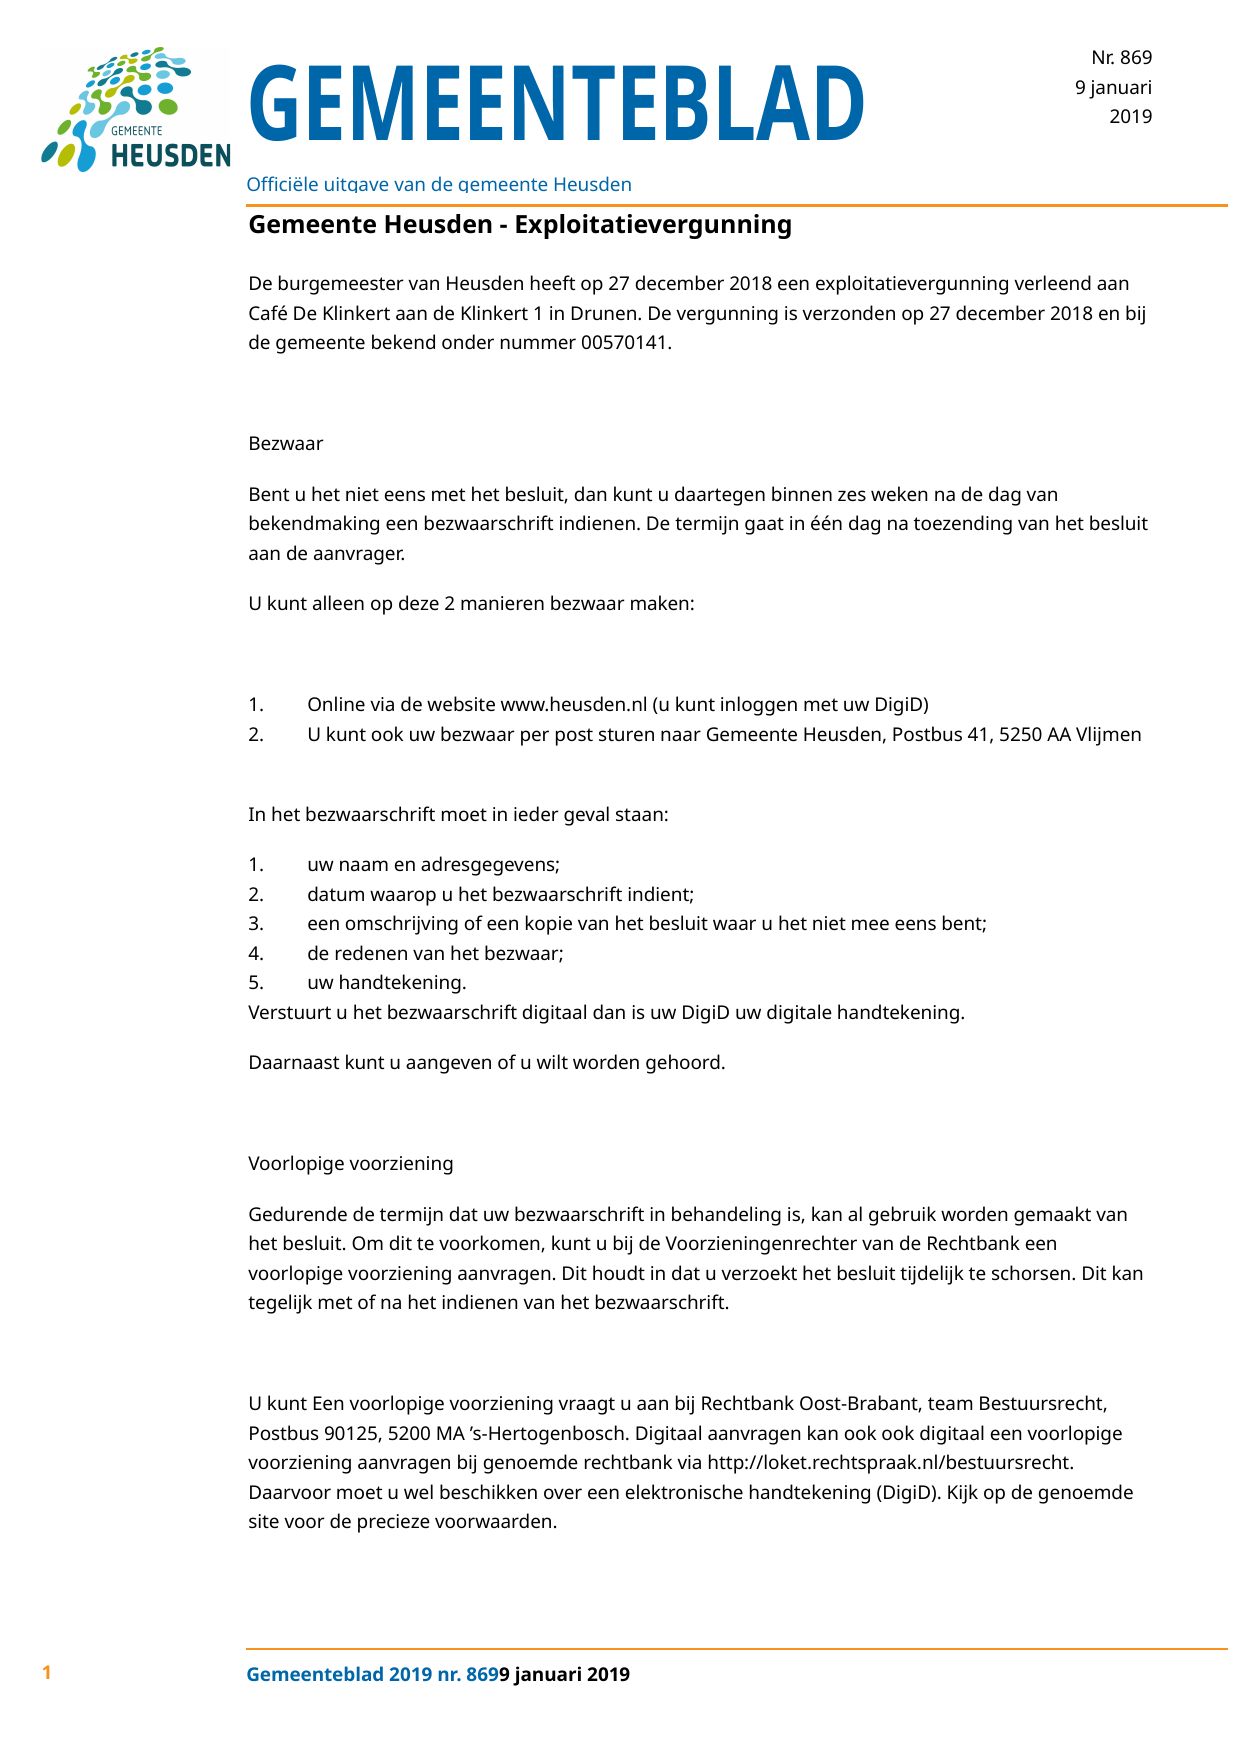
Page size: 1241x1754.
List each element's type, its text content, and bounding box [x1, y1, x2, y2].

text In het bezwaarschrift moet in ieder geval staan: [248, 801, 1152, 826]
text U kunt alleen op deze 2 manieren bezwaar maken: [248, 590, 1152, 616]
text Bent u het niet eens met het besluit, dan kunt u daartegen binnen zes weken na de dag van bekendmaking een bezwaarschrift indienen. De termijn gaat in één dag na toezending van het besluit aan de aanvrager. [248, 481, 1152, 566]
picture [41, 47, 231, 172]
list uw naam en adresgegevens; [248, 851, 1152, 877]
text De burgemeester van Heusden heeft op 27 december 2018 een exploitatievergunning verleend aan Café De Klinkert aan de Klinkert 1 in Drunen. De vergunning is verzonden op 27 december 2018 en bij de gemeente bekend onder nummer 00570141. [248, 270, 1152, 355]
list datum waarop u het bezwaarschrift indient; [248, 881, 1152, 906]
list de redenen van het bezwaar; [248, 940, 1152, 966]
text Bezwaar [248, 430, 1152, 456]
list U kunt ook uw bezwaar per post sturen naar Gemeente Heusden, Postbus 41, 5250 AA Vlijmen [248, 721, 1152, 746]
text Gemeente Heusden - Exploitatievergunning [248, 207, 1152, 241]
list Online via de website www.heusden.nl (u kunt inloggen met uw DigiD) [248, 691, 1152, 717]
text Voorlopige voorziening [248, 1150, 1152, 1176]
list een omschrijving of een kopie van het besluit waar u het niet mee eens bent; [248, 910, 1152, 936]
text Verstuurt u het bezwaarschrift digitaal dan is uw DigiD uw digitale handtekening. [248, 999, 1152, 1025]
text Daarnaast kunt u aangeven of u wilt worden gehoord. [248, 1049, 1152, 1075]
text U kunt Een voorlopige voorziening vraagt u aan bij Rechtbank Oost-Brabant, team Bestuursrecht, Postbus 90125, 5200 MA ’s-Hertogenbosch. Digitaal aanvragen kan ook ook digitaal een voorlopige voorziening aanvragen bij genoemde rechtbank via http://loket.rechtspraak.nl/bestuursrecht. Daarvoor moet u wel beschikken over een elektronische handtekening (DigiD). Kijk op de genoemde site voor de precieze voorwaarden. [248, 1390, 1152, 1534]
list uw handtekening. [248, 969, 1152, 995]
text Gedurende de termijn dat uw bezwaarschrift in behandeling is, kan al gebruik worden gemaakt van het besluit. Om dit te voorkomen, kunt u bij de Voorzieningenrechter van de Rechtbank een voorlopige voorziening aanvragen. Dit houdt in dat u verzoekt het besluit tijdelijk te schorsen. Dit kan tegelijk met of na het indienen van het bezwaarschrift. [248, 1201, 1152, 1315]
